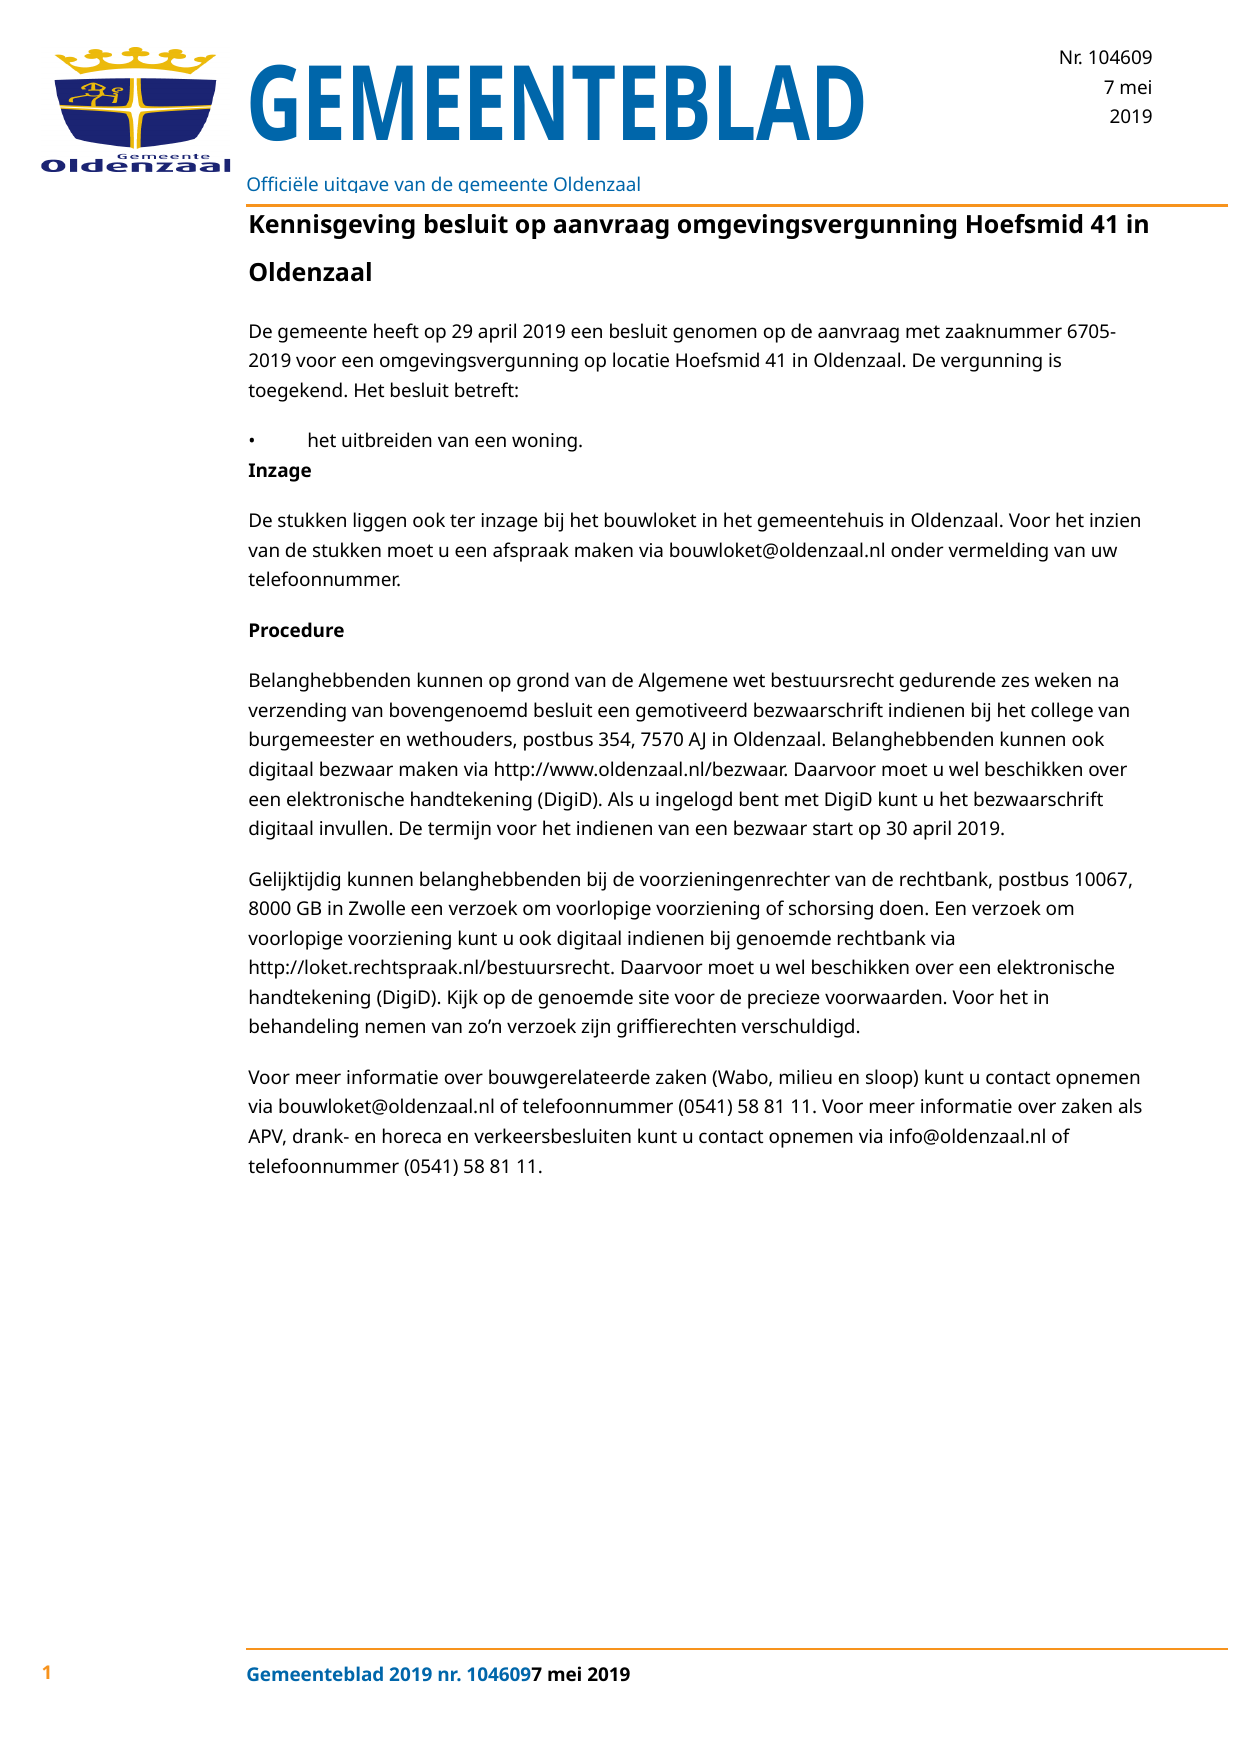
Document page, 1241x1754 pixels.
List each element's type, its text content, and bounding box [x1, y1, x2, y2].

text Kennisgeving besluit op aanvraag omgevingsvergunning Hoefsmid 41 in Oldenzaal [248, 207, 1152, 288]
text De gemeente heeft op 29 april 2019 een besluit genomen op de aanvraag met zaaknummer 6705-2019 voor een omgevingsvergunning op locatie Hoefsmid 41 in Oldenzaal. De vergunning is toegekend. Het besluit betreft: [248, 318, 1152, 403]
text Inzage [248, 457, 1152, 483]
picture [41, 47, 231, 172]
text Voor meer informatie over bouwgerelateerde zaken (Wabo, milieu en sloop) kunt u contact opnemen via bouwloket@oldenzaal.nl of telefoonnummer (0541) 58 81 11. Voor meer informatie over zaken als APV, drank- en horeca en verkeersbesluiten kunt u contact opnemen via info@oldenzaal.nl of telefoonnummer (0541) 58 81 11. [248, 1064, 1152, 1179]
text Belanghebbenden kunnen op grond van de Algemene wet bestuursrecht gedurende zes weken na verzending van bovengenoemd besluit een gemotiveerd bezwaarschrift indienen bij het college van burgemeester en wethouders, postbus 354, 7570 AJ in Oldenzaal. Belanghebbenden kunnen ook digitaal bezwaar maken via http://www.oldenzaal.nl/bezwaar. Daarvoor moet u wel beschikken over een elektronische handtekening (DigiD). Als u ingelogd bent met DigiD kunt u het bezwaarschrift digitaal invullen. De termijn voor het indienen van een bezwaar start op 30 april 2019. [248, 667, 1152, 841]
text De stukken liggen ook ter inzage bij het bouwloket in het gemeentehuis in Oldenzaal. Voor het inzien van de stukken moet u een afspraak maken via bouwloket@oldenzaal.nl onder vermelding van uw telefoonnummer. [248, 507, 1152, 592]
text Procedure [248, 617, 1152, 643]
list het uitbreiden van een woning. [248, 427, 1152, 453]
text Gelijktijdig kunnen belanghebbenden bij de voorzieningenrechter van de rechtbank, postbus 10067, 8000 GB in Zwolle een verzoek om voorlopige voorziening of schorsing doen. Een verzoek om voorlopige voorziening kunt u ook digitaal indienen bij genoemde rechtbank via http://loket.rechtspraak.nl/bestuursrecht. Daarvoor moet u wel beschikken over een elektronische handtekening (DigiD). Kijk op de genoemde site voor de precieze voorwaarden. Voor het in behandeling nemen van zo’n verzoek zijn griffierechten verschuldigd. [248, 866, 1152, 1039]
